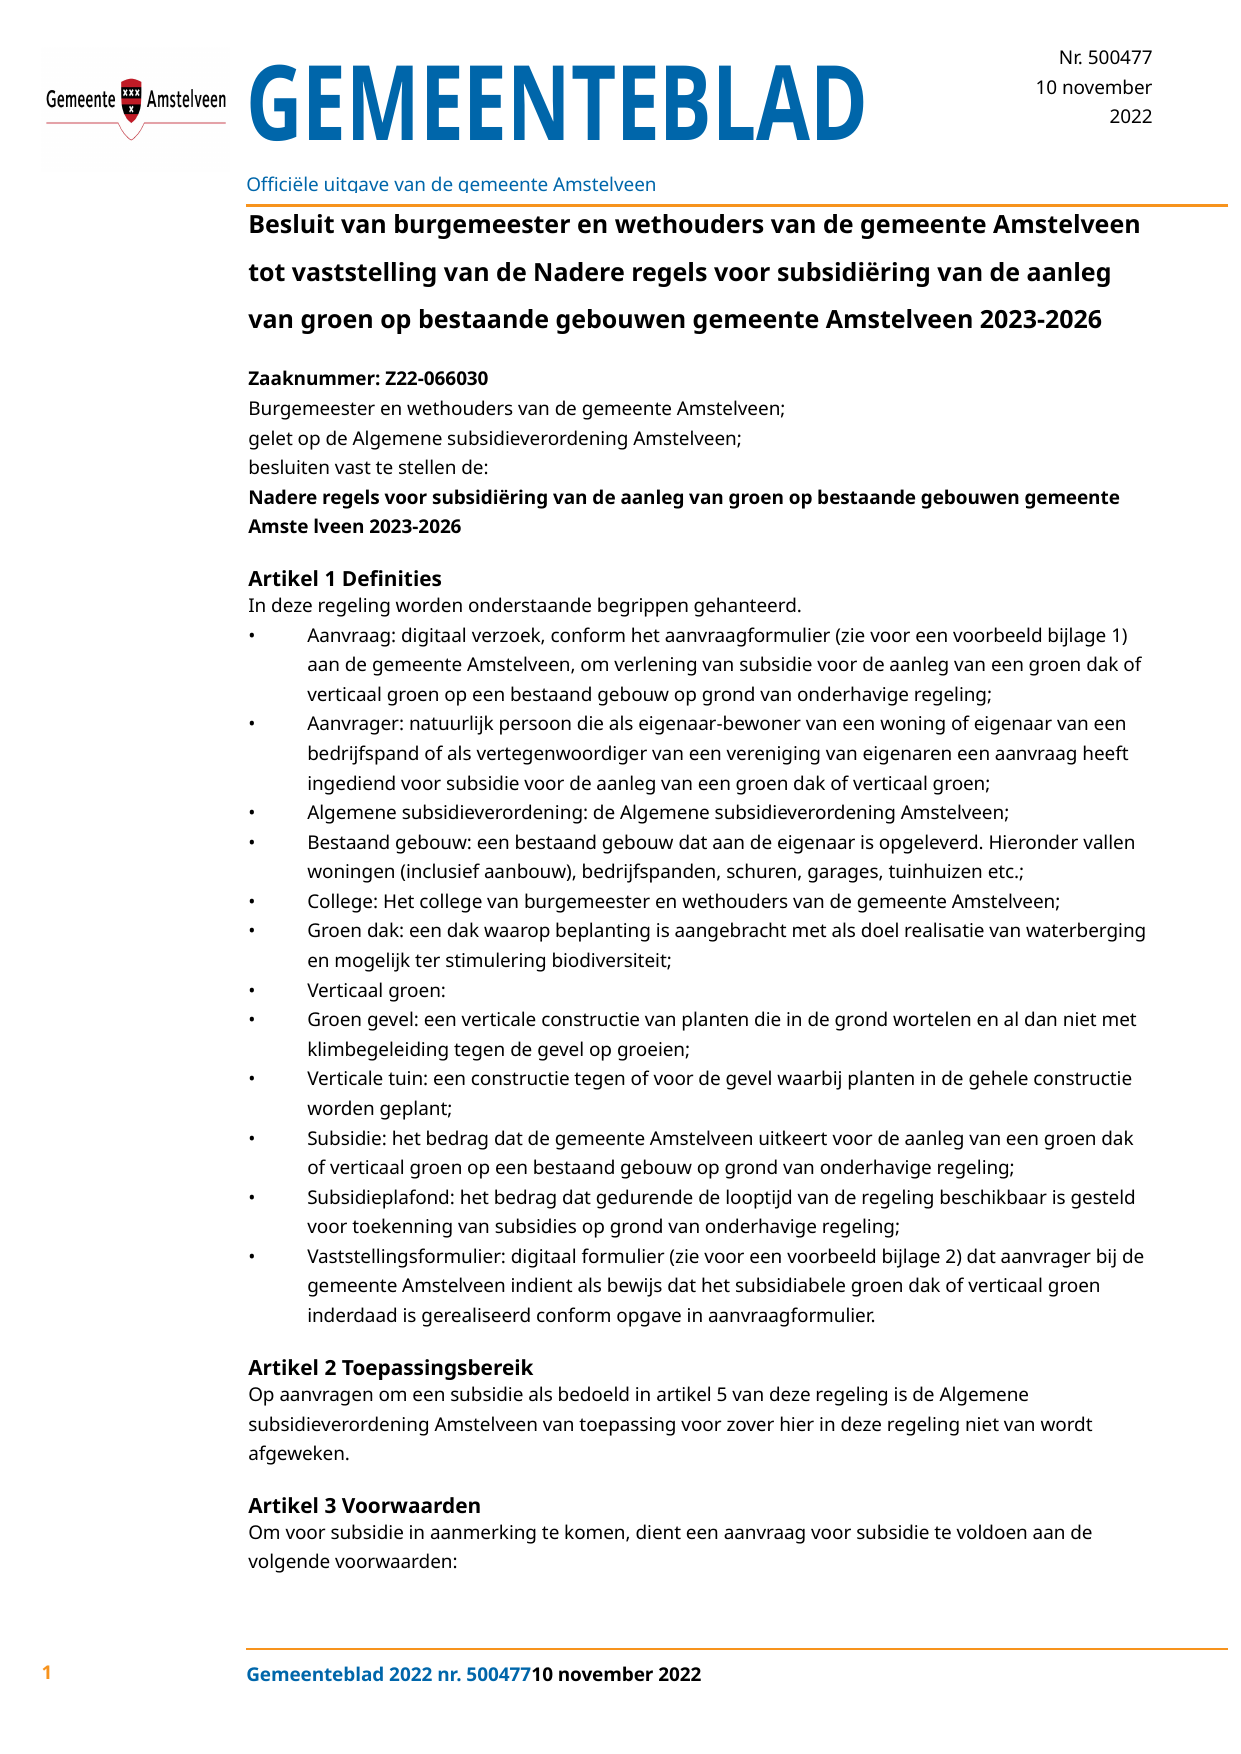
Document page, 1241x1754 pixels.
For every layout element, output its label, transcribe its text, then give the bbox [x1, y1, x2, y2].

text gelet op de Algemene subsidieverordening Amstelveen; [248, 425, 1152, 450]
text besluiten vast te stellen de: [248, 454, 1152, 480]
list Algemene subsidieverordening: de Algemene subsidieverordening Amstelveen; [248, 799, 1152, 825]
text Artikel 1 Definities [248, 564, 1152, 592]
list Aanvrager: natuurlijk persoon die als eigenaar-bewoner van een woning of eigenaar van een bedrijfspand of als vertegenwoordiger van een vereniging van eigenaren een aanvraag heeft ingediend voor subsidie voor de aanleg van een groen dak of verticaal groen; [248, 711, 1152, 796]
text Artikel 2 Toepassingsbereik [248, 1353, 1152, 1381]
list Subsidieplafond: het bedrag dat gedurende de looptijd van de regeling beschikbaar is gesteld voor toekenning van subsidies op grond van onderhavige regeling; [248, 1184, 1152, 1239]
list Subsidie: het bedrag dat de gemeente Amstelveen uitkeert voor de aanleg van een groen dak of verticaal groen op een bestaand gebouw op grond van onderhavige regeling; [248, 1125, 1152, 1180]
list College: Het college van burgemeester en wethouders van de gemeente Amstelveen; [248, 888, 1152, 914]
text Zaaknummer: Z22-066030 [248, 366, 1152, 391]
text Op aanvragen om een subsidie als bedoeld in artikel 5 van deze regeling is de Algemene subsidieverordening Amstelveen van toepassing voor zover hier in deze regeling niet van wordt afgeweken. [248, 1381, 1152, 1466]
list Bestaand gebouw: een bestaand gebouw dat aan de eigenaar is opgeleverd. Hieronder vallen woningen (inclusief aanbouw), bedrijfspanden, schuren, garages, tuinhuizen etc.; [248, 829, 1152, 884]
text Artikel 3 Voorwaarden [248, 1491, 1152, 1519]
list Groen dak: een dak waarop beplanting is aangebracht met als doel realisatie van waterberging en mogelijk ter stimulering biodiversiteit; [248, 918, 1152, 973]
list Verticale tuin: een constructie tegen of voor de gevel waarbij planten in de gehele constructie worden geplant; [248, 1066, 1152, 1121]
text Burgemeester en wethouders van de gemeente Amstelveen; [248, 395, 1152, 421]
list Aanvraag: digitaal verzoek, conform het aanvraagformulier (zie voor een voorbeeld bijlage 1) aan de gemeente Amstelveen, om verlening van subsidie voor de aanleg van een groen dak of verticaal groen op een bestaand gebouw op grond van onderhavige regeling; [248, 622, 1152, 707]
text Nadere regels voor subsidiëring van de aanleg van groen op bestaande gebouwen gemeente Amste lveen 2023-2026 [248, 484, 1152, 539]
text Besluit van burgemeester en wethouders van de gemeente Amstelveen tot vaststelling van de Nadere regels voor subsidiëring van de aanleg van groen op bestaande gebouwen gemeente Amstelveen 2023-2026 [248, 207, 1152, 336]
list Groen gevel: een verticale constructie van planten die in de grond wortelen en al dan niet met klimbegeleiding tegen de gevel op groeien; [248, 1006, 1152, 1062]
picture [41, 47, 231, 172]
text In deze regeling worden onderstaande begrippen gehanteerd. [248, 592, 1152, 618]
list Verticaal groen: [248, 977, 1152, 1003]
text Om voor subsidie in aanmerking te komen, dient een aanvraag voor subsidie te voldoen aan de volgende voorwaarden: [248, 1519, 1152, 1574]
list Vaststellingsformulier: digitaal formulier (zie voor een voorbeeld bijlage 2) dat aanvrager bij de gemeente Amstelveen indient als bewijs dat het subsidiabele groen dak of verticaal groen inderdaad is gerealiseerd conform opgave in aanvraagformulier. [248, 1243, 1152, 1328]
